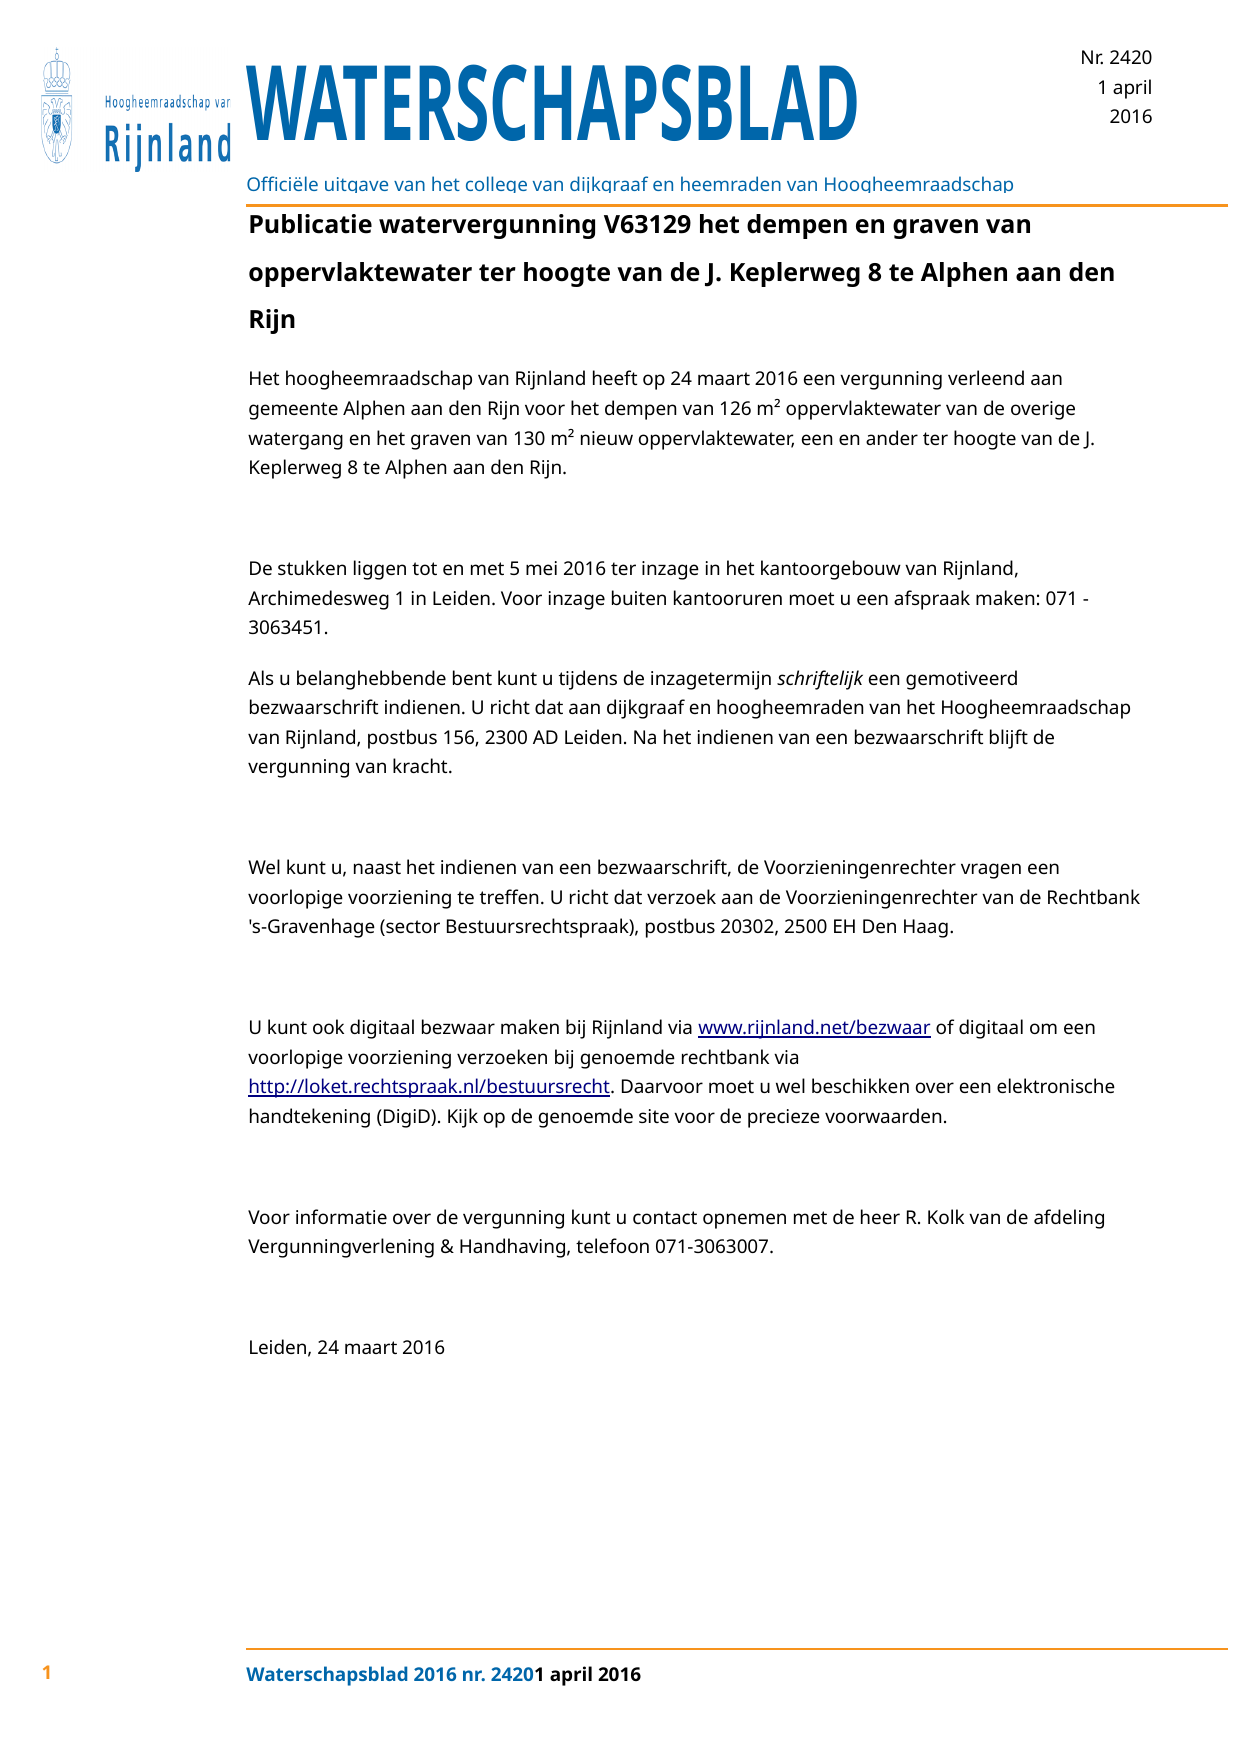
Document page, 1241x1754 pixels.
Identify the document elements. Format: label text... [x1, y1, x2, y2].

text Voor informatie over de vergunning kunt u contact opnemen met de heer R. Kolk van de afdeling Vergunningverlening & Handhaving, telefoon 071-3063007. [248, 1204, 1152, 1259]
text Als u belanghebbende bent kunt u tijdens de inzagetermijn schriftelijk een gemotiveerd bezwaarschrift indienen. U richt dat aan dijkgraaf en hoogheemraden van het Hoogheemraadschap van Rijnland, postbus 156, 2300 AD Leiden. Na het indienen van een bezwaarschrift blijft de vergunning van kracht. [248, 665, 1152, 779]
text Publicatie watervergunning V63129 het dempen en graven van oppervlaktewater ter hoogte van de J. Keplerweg 8 te Alphen aan den Rijn [248, 207, 1152, 336]
text Leiden, 24 maart 2016 [248, 1334, 1152, 1360]
picture [41, 47, 231, 172]
text De stukken liggen tot en met 5 mei 2016 ter inzage in het kantoorgebouw van Rijnland, Archimedesweg 1 in Leiden. Voor inzage buiten kantooruren moet u een afspraak maken: 071 - 3063451. [248, 555, 1152, 640]
text Het hoogheemraadschap van Rijnland heeft op 24 maart 2016 een vergunning verleend aan gemeente Alphen aan den Rijn voor het dempen van 126 m² oppervlaktewater van de overige watergang en het graven van 130 m² nieuw oppervlaktewater, een en ander ter hoogte van de J. Keplerweg 8 te Alphen aan den Rijn. [248, 366, 1152, 480]
text Wel kunt u, naast het indienen van een bezwaarschrift, de Voorzieningenrechter vragen een voorlopige voorziening te treffen. U richt dat verzoek aan de Voorzieningenrechter van de Rechtbank 's-Gravenhage (sector Bestuursrechtspraak), postbus 20302, 2500 EH Den Haag. [248, 854, 1152, 939]
text U kunt ook digitaal bezwaar maken bij Rijnland via www.rijnland.net/bezwaar of digitaal om een voorlopige voorziening verzoeken bij genoemde rechtbank via http://loket.rechtspraak.nl/bestuursrecht. Daarvoor moet u wel beschikken over een elektronische handtekening (DigiD). Kijk op de genoemde site voor de precieze voorwaarden. [248, 1014, 1152, 1129]
